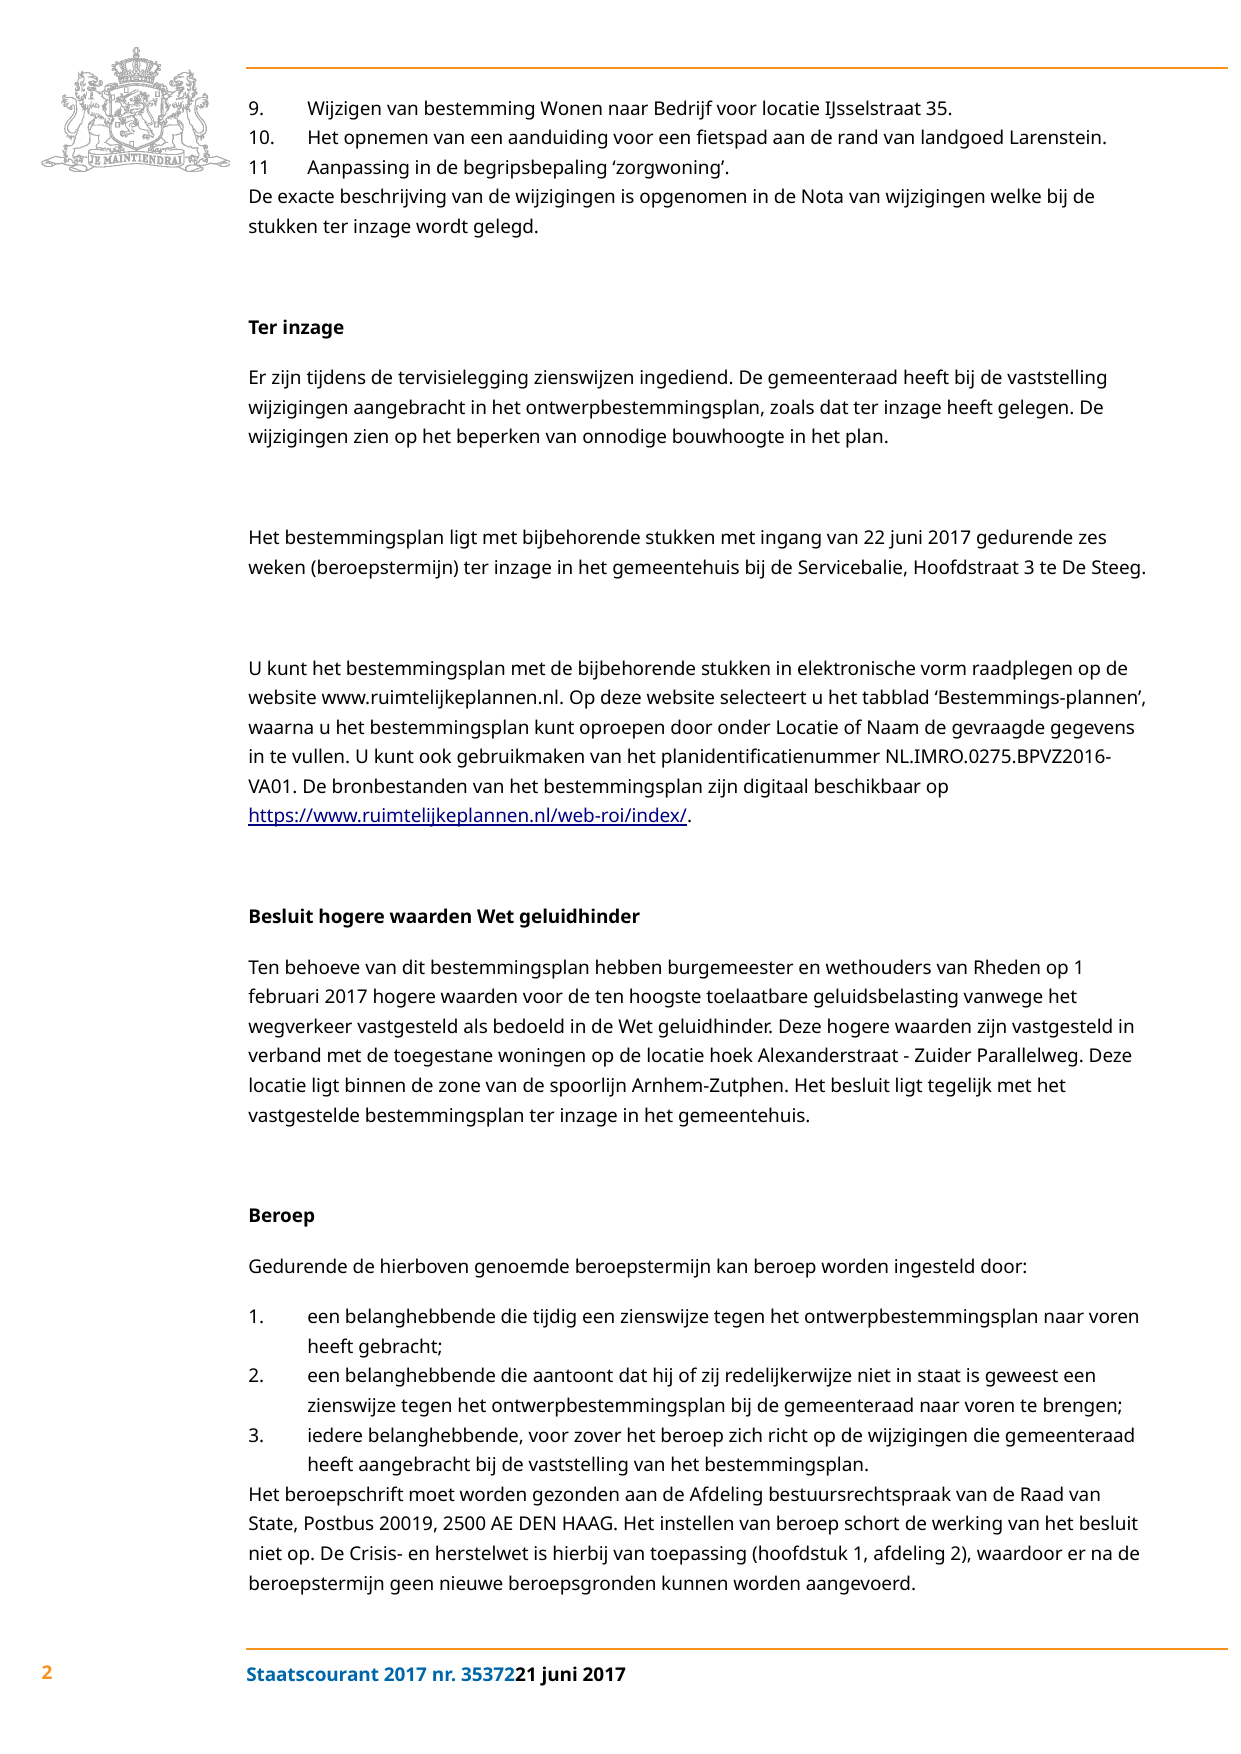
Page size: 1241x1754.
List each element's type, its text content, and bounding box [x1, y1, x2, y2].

text Gedurende de hierboven genoemde beroepstermijn kan beroep worden ingesteld door: [248, 1253, 1152, 1279]
list een belanghebbende die tijdig een zienswijze tegen het ontwerpbestemmingsplan naar voren heeft gebracht; [248, 1303, 1152, 1359]
text Het bestemmingsplan ligt met bijbehorende stukken met ingang van 22 juni 2017 gedurende zes weken (beroepstermijn) ter inzage in het gemeentehuis bij de Servicebalie, Hoofdstraat 3 te De Steeg. [248, 524, 1152, 580]
text Er zijn tijdens de tervisielegging zienswijzen ingediend. De gemeenteraad heeft bij de vaststelling wijzigingen aangebracht in het ontwerpbestemmingsplan, zoals dat ter inzage heeft gelegen. De wijzigingen zien op het beperken van onnodige bouwhoogte in het plan. [248, 364, 1152, 449]
text Ten behoeve van dit bestemmingsplan hebben burgemeester en wethouders van Rheden op 1 februari 2017 hogere waarden voor de ten hoogste toelaatbare geluidsbelasting vanwege het wegverkeer vastgesteld als bedoeld in de Wet geluidhinder. Deze hogere waarden zijn vastgesteld in verband met de toegestane woningen op de locatie hoek Alexanderstraat - Zuider Parallelweg. Deze locatie ligt binnen de zone van de spoorlijn Arnhem-Zutphen. Het besluit ligt tegelijk met het vastgestelde bestemmingsplan ter inzage in het gemeentehuis. [248, 954, 1152, 1128]
picture [41, 47, 231, 172]
text U kunt het bestemmingsplan met de bijbehorende stukken in elektronische vorm raadplegen op de website www.ruimtelijkeplannen.nl. Op deze website selecteert u het tabblad ‘Bestemmings-plannen’, waarna u het bestemmingsplan kunt oproepen door onder Locatie of Naam de gevraagde gegevens in te vullen. U kunt ook gebruikmaken van het planidentificatienummer NL.IMRO.0275.BPVZ2016-VA01. De bronbestanden van het bestemmingsplan zijn digitaal beschikbaar op https://www.ruimtelijkeplannen.nl/web-roi/index/. [248, 655, 1152, 828]
text Ter inzage [248, 314, 1152, 340]
text Het beroepschrift moet worden gezonden aan de Afdeling bestuursrechtspraak van de Raad van State, Postbus 20019, 2500 AE DEN HAAG. Het instellen van beroep schort de werking van het besluit niet op. De Crisis- en herstelwet is hierbij van toepassing (hoofdstuk 1, afdeling 2), waardoor er na de beroepstermijn geen nieuwe beroepsgronden kunnen worden aangevoerd. [248, 1481, 1152, 1596]
list een belanghebbende die aantoont dat hij of zij redelijkerwijze niet in staat is geweest een zienswijze tegen het ontwerpbestemmingsplan bij de gemeenteraad naar voren te brengen; [248, 1363, 1152, 1418]
list Het opnemen van een aanduiding voor een fietspad aan de rand van landgoed Larenstein. [248, 124, 1152, 150]
list Aanpassing in de begripsbepaling ‘zorgwoning’. [248, 154, 1152, 180]
text Beroep [248, 1203, 1152, 1228]
list iedere belanghebbende, voor zover het beroep zich richt op de wijzigingen die gemeenteraad heeft aangebracht bij de vaststelling van het bestemmingsplan. [248, 1422, 1152, 1477]
text De exacte beschrijving van de wijzigingen is opgenomen in de Nota van wijzigingen welke bij de stukken ter inzage wordt gelegd. [248, 183, 1152, 239]
text Besluit hogere waarden Wet geluidhinder [248, 903, 1152, 929]
list Wijzigen van bestemming Wonen naar Bedrijf voor locatie IJsselstraat 35. [248, 95, 1152, 121]
